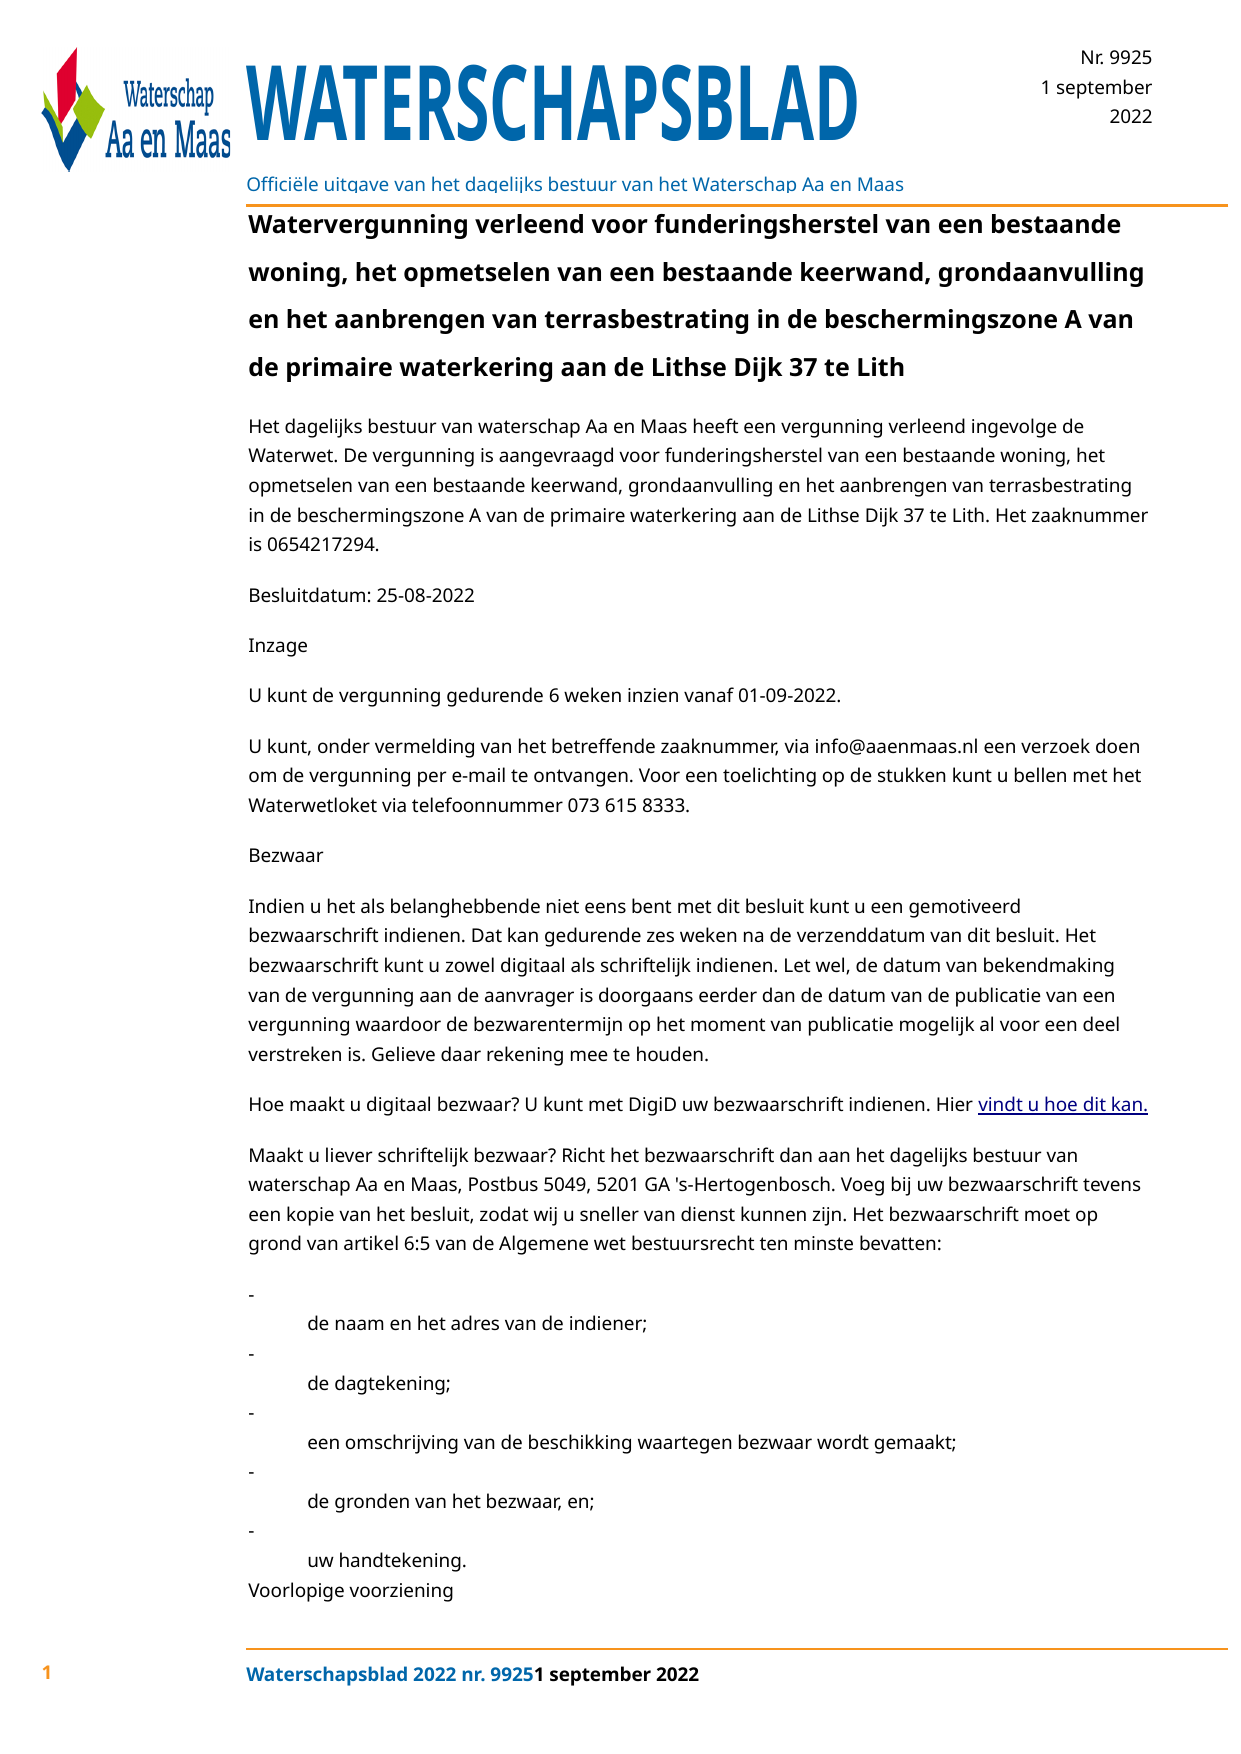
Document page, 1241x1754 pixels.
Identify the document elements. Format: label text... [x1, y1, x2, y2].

list uw handtekening. [248, 1547, 1152, 1573]
text Inzage [248, 632, 1152, 658]
text Voorlopige voorziening [248, 1577, 1152, 1603]
text Indien u het als belanghebbende niet eens bent met dit besluit kunt u een gemotiveerd bezwaarschrift indienen. Dat kan gedurende zes weken na de verzenddatum van dit besluit. Het bezwaarschrift kunt u zowel digitaal als schriftelijk indienen. Let wel, de datum van bekendmaking van de vergunning aan de aanvrager is doorgaans eerder dan de datum van de publicatie van een vergunning waardoor de bezwarentermijn op het moment van publicatie mogelijk al voor een deel verstreken is. Gelieve daar rekening mee te houden. [248, 893, 1152, 1067]
list de dagtekening; [248, 1370, 1152, 1396]
text Bezwaar [248, 843, 1152, 868]
list de gronden van het bezwaar, en; [248, 1488, 1152, 1514]
text U kunt, onder vermelding van het betreffende zaaknummer, via info@aaenmaas.nl een verzoek doen om de vergunning per e-mail te ontvangen. Voor een toelichting op de stukken kunt u bellen met het Waterwetloket via telefoonnummer 073 615 8333. [248, 733, 1152, 818]
list de naam en het adres van de indiener; [248, 1311, 1152, 1336]
text Hoe maakt u digitaal bezwaar? U kunt met DigiD uw bezwaarschrift indienen. Hier vindt u hoe dit kan. [248, 1091, 1152, 1117]
text Maakt u liever schriftelijk bezwaar? Richt het bezwaarschrift dan aan het dagelijks bestuur van waterschap Aa en Maas, Postbus 5049, 5201 GA 's-Hertogenbosch. Voeg bij uw bezwaarschrift tevens een kopie van het besluit, zodat wij u sneller van dienst kunnen zijn. Het bezwaarschrift moet op grond van artikel 6:5 van de Algemene wet bestuursrecht ten minste bevatten: [248, 1142, 1152, 1256]
picture [41, 47, 231, 172]
text Watervergunning verleend voor funderingsherstel van een bestaande woning, het opmetselen van een bestaande keerwand, grondaanvulling en het aanbrengen van terrasbestrating in de beschermingszone A van de primaire waterkering aan de Lithse Dijk 37 te Lith [248, 207, 1152, 384]
text U kunt de vergunning gedurende 6 weken inzien vanaf 01-09-2022. [248, 683, 1152, 708]
list een omschrijving van de beschikking waartegen bezwaar wordt gemaakt; [248, 1429, 1152, 1455]
text Het dagelijks bestuur van waterschap Aa en Maas heeft een vergunning verleend ingevolge de Waterwet. De vergunning is aangevraagd voor funderingsherstel van een bestaande woning, het opmetselen van een bestaande keerwand, grondaanvulling en het aanbrengen van terrasbestrating in de beschermingszone A van de primaire waterkering aan de Lithse Dijk 37 te Lith. Het zaaknummer is 0654217294. [248, 413, 1152, 557]
text Besluitdatum: 25-08-2022 [248, 582, 1152, 608]
